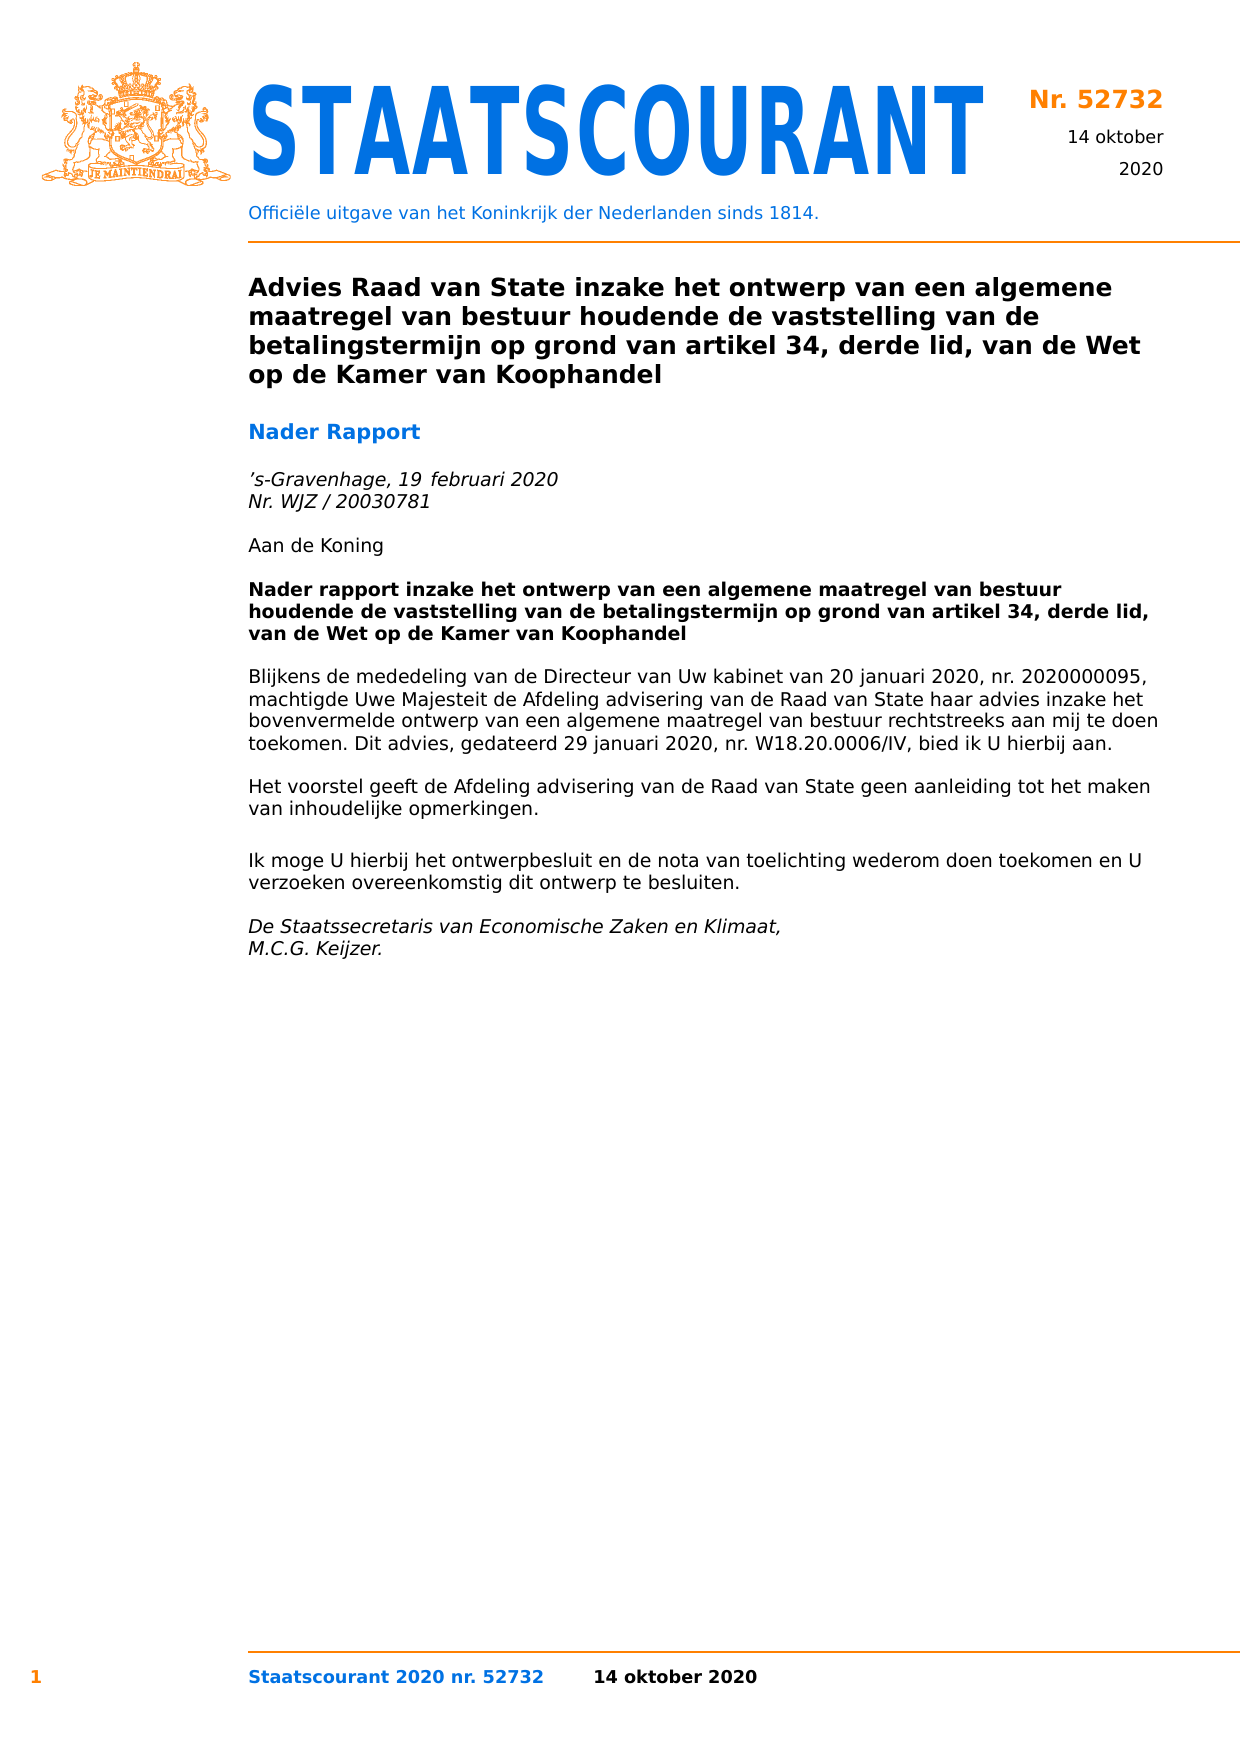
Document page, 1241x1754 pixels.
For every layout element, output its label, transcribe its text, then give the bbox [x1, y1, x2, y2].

table_header [25, 62, 248, 241]
text ’s-Gravenhage, 19 februari 2020 [248, 469, 1163, 491]
text Ik moge U hierbij het ontwerpbesluit en de nota van toelichting wederom doen toekomen en U verzoeken overeenkomstig dit ontwerp te besluiten. [248, 850, 1163, 894]
table_header STAATSCOURANT [248, 62, 998, 203]
subtitle Advies Raad van State inzake het ontwerp van een algemene maatregel van bestuur houdende de vaststelling van de betalingstermijn op grond van artikel 34, derde lid, van de Wet op de Kamer van Koophandel [248, 273, 1163, 390]
table_cell 14 oktober [998, 121, 1240, 153]
picture [41, 62, 231, 186]
text Aan de Koning [248, 535, 1163, 557]
text Nader rapport inzake het ontwerp van een algemene maatregel van bestuur houdende de vaststelling van de betalingstermijn op grond van artikel 34, derde lid, van de Wet op de Kamer van Koophandel [248, 579, 1163, 644]
text De Staatssecretaris van Economische Zaken en Klimaat, M.C.G. Keijzer. [248, 916, 1163, 960]
text Het voorstel geeft de Afdeling advisering van de Raad van State geen aanleiding tot het maken van inhoudelijke opmerkingen. [248, 776, 1163, 820]
text Blijkens de mededeling van de Directeur van Uw kabinet van 20 januari 2020, nr. 2020000095, machtigde Uwe Majesteit de Afdeling advisering van de Raad van State haar advies inzake het bovenvermelde ontwerp van een algemene maatregel van bestuur rechtstreeks aan mij te doen toekomen. Dit advies, gedateerd 29 januari 2020, nr. W18.20.0006/IV, bied ik U hierbij aan. [248, 666, 1163, 754]
subtitle Nader Rapport [248, 420, 1163, 444]
text Nr. WJZ / 20030781 [248, 491, 1163, 513]
table_cell 2020 [998, 153, 1240, 203]
table_cell Officiële uitgave van het Koninkrijk der Nederlanden sinds 1814. [248, 203, 1240, 241]
table_header Nr. 52732 [998, 62, 1240, 121]
